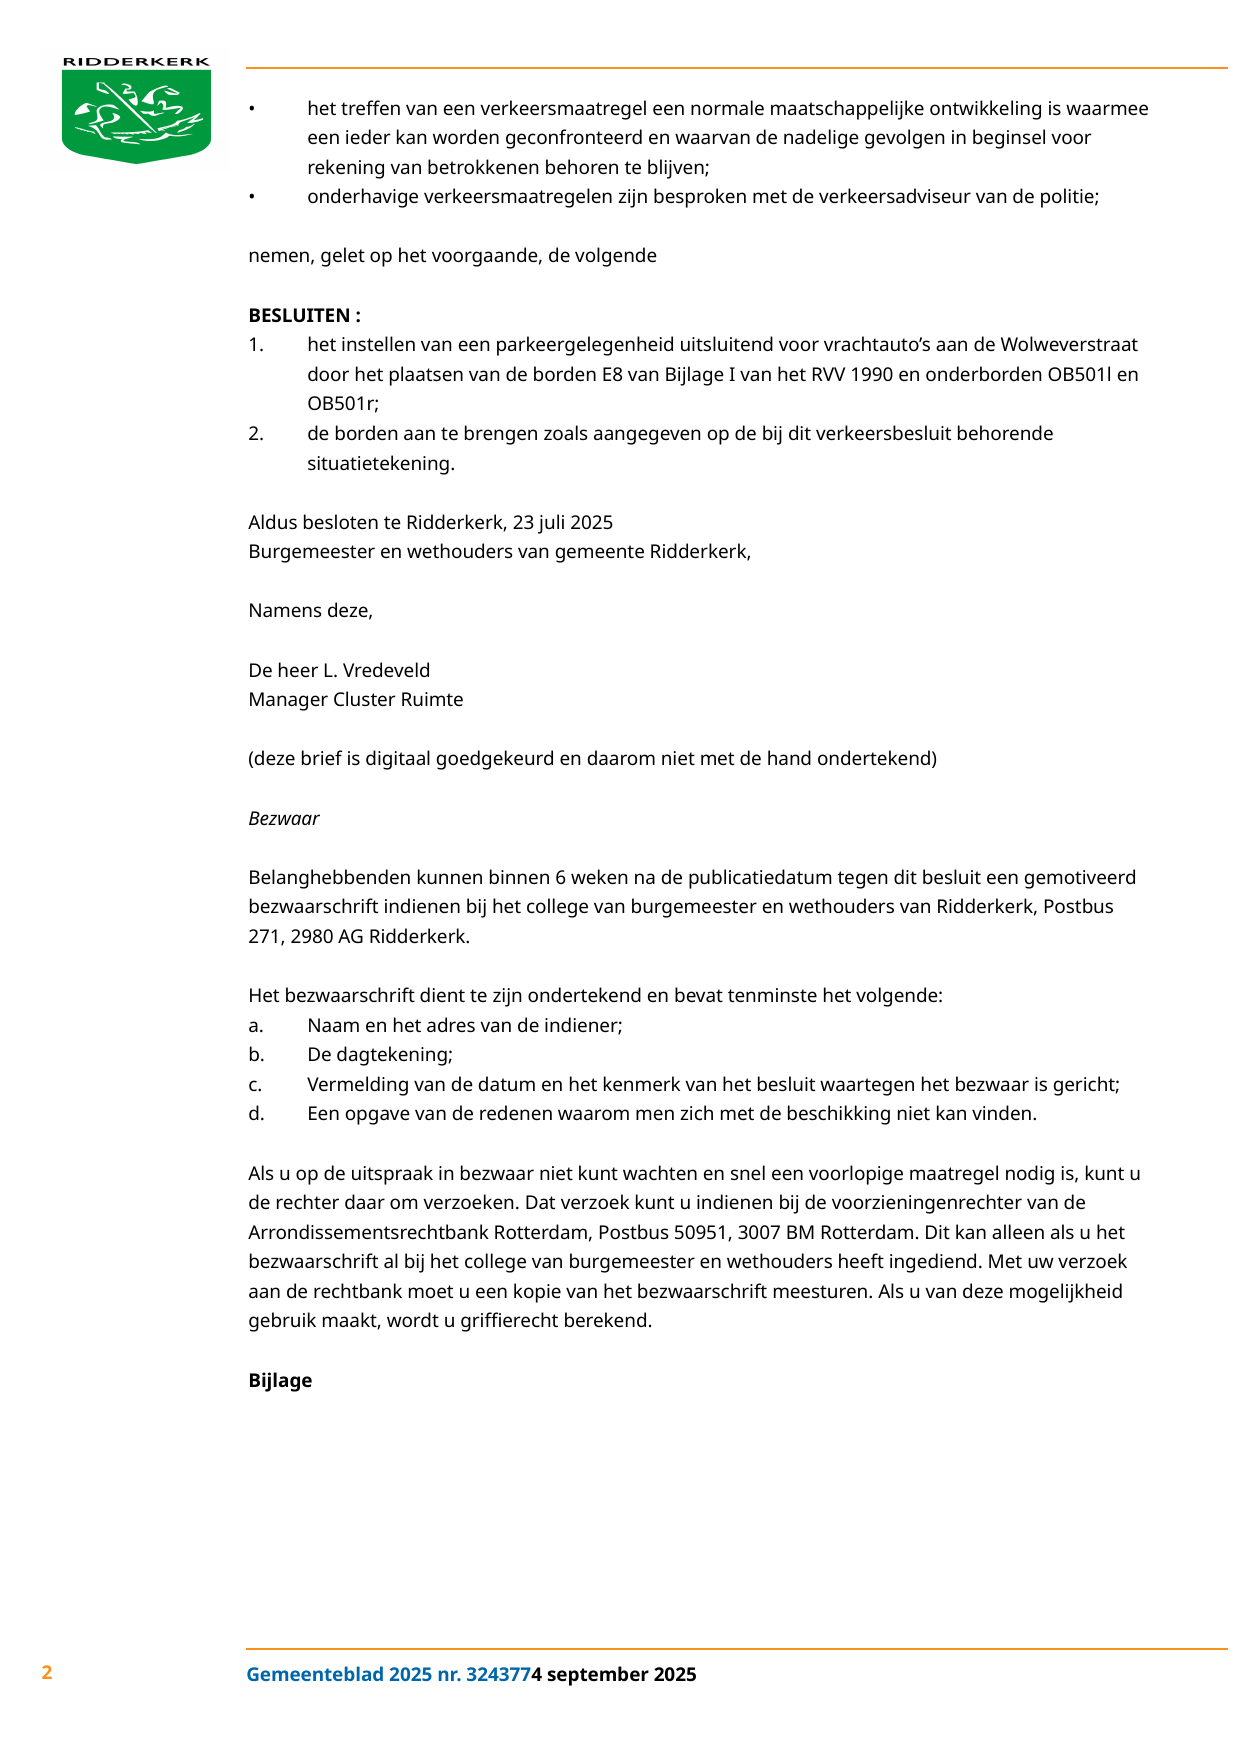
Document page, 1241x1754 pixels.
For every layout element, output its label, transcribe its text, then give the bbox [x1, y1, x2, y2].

picture [41, 47, 231, 172]
list Naam en het adres van de indiener; [248, 1012, 1152, 1038]
text Belanghebbenden kunnen binnen 6 weken na de publicatiedatum tegen dit besluit een gemotiveerd bezwaarschrift indienen bij het college van burgemeester en wethouders van Ridderkerk, Postbus 271, 2980 AG Ridderkerk. [248, 864, 1152, 949]
text Burgemeester en wethouders van gemeente Ridderkerk, [248, 538, 1152, 564]
text Namens deze, [248, 598, 1152, 623]
text Het bezwaarschrift dient te zijn ondertekend en bevat tenminste het volgende: [248, 982, 1152, 1008]
text Manager Cluster Ruimte [248, 686, 1152, 712]
list het treffen van een verkeersmaatregel een normale maatschappelijke ontwikkeling is waarmee een ieder kan worden geconfronteerd en waarvan de nadelige gevolgen in beginsel voor rekening van betrokkenen behoren te blijven; [248, 95, 1152, 180]
text De heer L. Vredeveld [248, 657, 1152, 683]
text Aldus besloten te Ridderkerk, 23 juli 2025 [248, 509, 1152, 535]
list De dagtekening; [248, 1041, 1152, 1067]
list Een opgave van de redenen waarom men zich met de beschikking niet kan vinden. [248, 1101, 1152, 1126]
list onderhavige verkeersmaatregelen zijn besproken met de verkeersadviseur van de politie; [248, 183, 1152, 209]
text Bijlage [248, 1367, 1152, 1393]
list het instellen van een parkeergelegenheid uitsluitend voor vrachtauto’s aan de Wolweverstraat door het plaatsen van de borden E8 van Bijlage I van het RVV 1990 en onderborden OB501l en OB501r; [248, 331, 1152, 416]
list Vermelding van de datum en het kenmerk van het besluit waartegen het bezwaar is gericht; [248, 1071, 1152, 1097]
text Als u op de uitspraak in bezwaar niet kunt wachten en snel een voorlopige maatregel nodig is, kunt u de rechter daar om verzoeken. Dat verzoek kunt u indienen bij de voorzieningenrechter van de Arrondissementsrechtbank Rotterdam, Postbus 50951, 3007 BM Rotterdam. Dit kan alleen als u het bezwaarschrift al bij het college van burgemeester en wethouders heeft ingediend. Met uw verzoek aan de rechtbank moet u een kopie van het bezwaarschrift meesturen. Als u van deze mogelijkheid gebruik maakt, wordt u griffierecht berekend. [248, 1160, 1152, 1333]
text BESLUITEN : [248, 302, 1152, 328]
text (deze brief is digitaal goedgekeurd en daarom niet met de hand ondertekend) [248, 746, 1152, 771]
list de borden aan te brengen zoals aangegeven op de bij dit verkeersbesluit behorende situatietekening. [248, 420, 1152, 476]
text Bezwaar [248, 805, 1152, 831]
text nemen, gelet op het voorgaande, de volgende [248, 243, 1152, 268]
